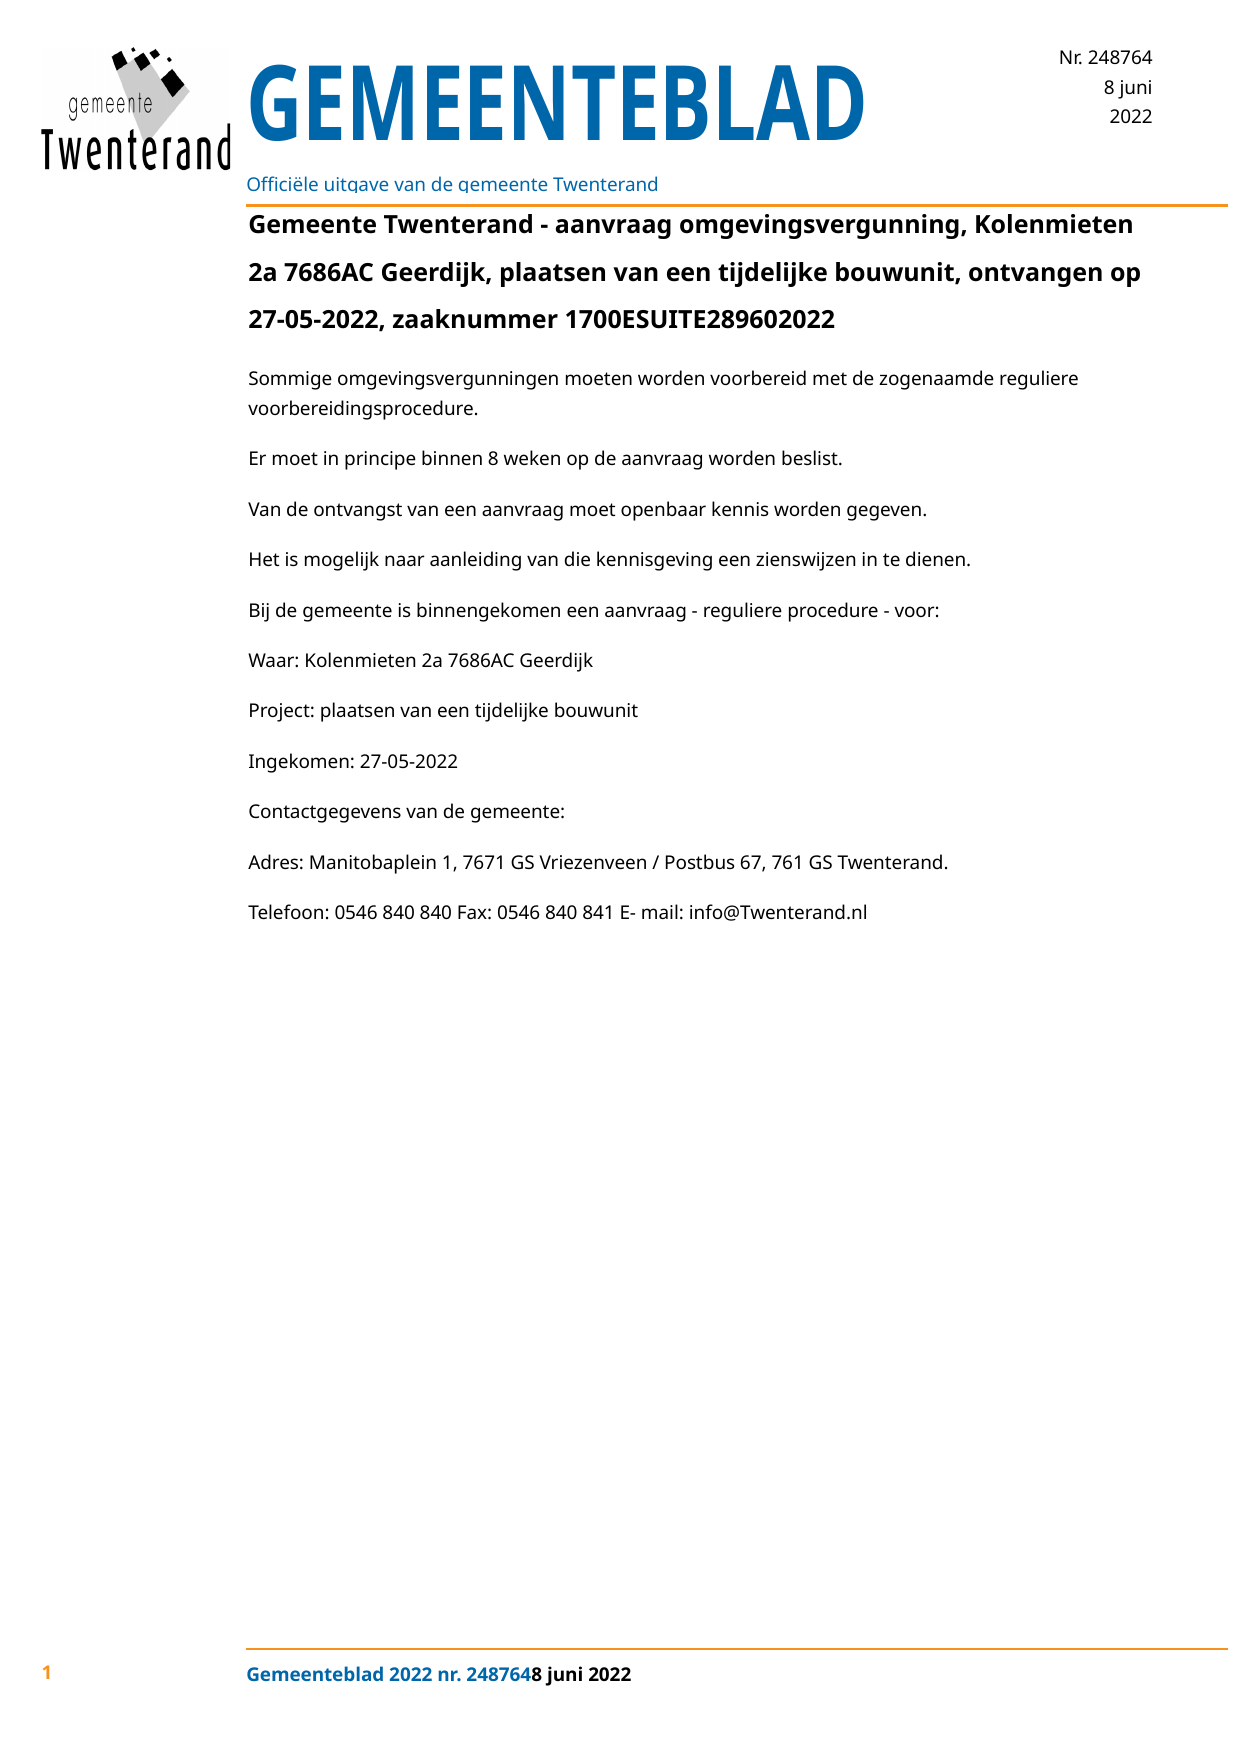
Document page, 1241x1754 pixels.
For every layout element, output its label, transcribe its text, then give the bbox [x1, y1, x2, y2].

text Telefoon: 0546 840 840 Fax: 0546 840 841 E- mail: info@Twenterand.nl [248, 899, 1152, 925]
picture [41, 47, 231, 172]
text Project: plaatsen van een tijdelijke bouwunit [248, 698, 1152, 723]
text Adres: Manitobaplein 1, 7671 GS Vriezenveen / Postbus 67, 761 GS Twenterand. [248, 849, 1152, 874]
text Van de ontvangst van een aanvraag moet openbaar kennis worden gegeven. [248, 496, 1152, 522]
text Het is mogelijk naar aanleiding van die kennisgeving een zienswijzen in te dienen. [248, 546, 1152, 572]
text Contactgegevens van de gemeente: [248, 798, 1152, 824]
text Gemeente Twenterand - aanvraag omgevingsvergunning, Kolenmieten 2a 7686AC Geerdijk, plaatsen van een tijdelijke bouwunit, ontvangen op 27-05-2022, zaaknummer 1700ESUITE289602022 [248, 207, 1152, 336]
text Er moet in principe binnen 8 weken op de aanvraag worden beslist. [248, 446, 1152, 471]
text Ingekomen: 27-05-2022 [248, 748, 1152, 774]
text Sommige omgevingsvergunningen moeten worden voorbereid met de zogenaamde reguliere voorbereidingsprocedure. [248, 366, 1152, 421]
text Waar: Kolenmieten 2a 7686AC Geerdijk [248, 647, 1152, 673]
text Bij de gemeente is binnengekomen een aanvraag - reguliere procedure - voor: [248, 597, 1152, 622]
